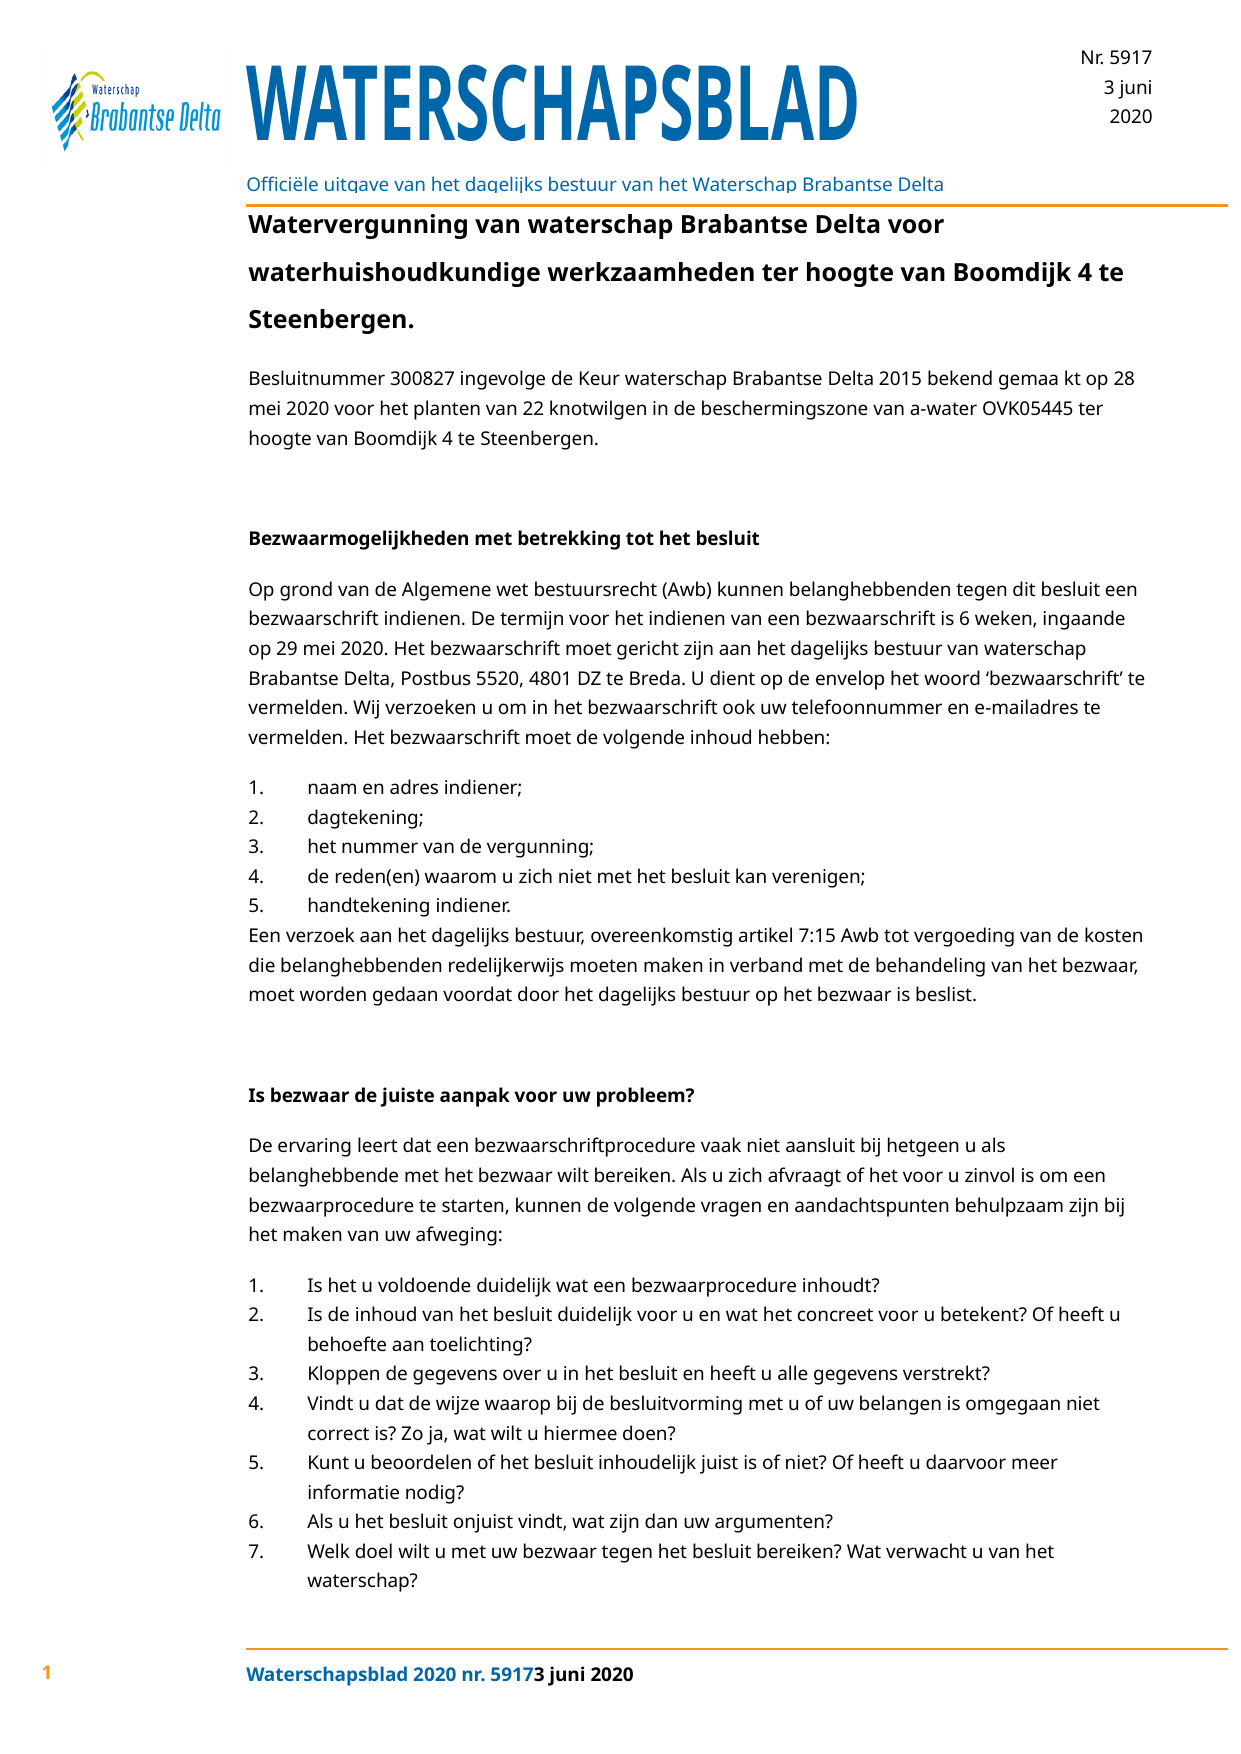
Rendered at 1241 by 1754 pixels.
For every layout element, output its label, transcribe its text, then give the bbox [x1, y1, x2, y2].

list de reden(en) waarom u zich niet met het besluit kan verenigen; [248, 863, 1152, 889]
list Kloppen de gegevens over u in het besluit en heeft u alle gegevens verstrekt? [248, 1361, 1152, 1386]
list dagtekening; [248, 804, 1152, 829]
list Vindt u dat de wijze waarop bij de besluitvorming met u of uw belangen is omgegaan niet correct is? Zo ja, wat wilt u hiermee doen? [248, 1390, 1152, 1445]
text De ervaring leert dat een bezwaarschriftprocedure vaak niet aansluit bij hetgeen u als belanghebbende met het bezwaar wilt bereiken. Als u zich afvraagt of het voor u zinvol is om een bezwaarprocedure te starten, kunnen de volgende vragen en aandachtspunten behulpzaam zijn bij het maken van uw afweging: [248, 1133, 1152, 1247]
list Kunt u beoordelen of het besluit inhoudelijk juist is of niet? Of heeft u daarvoor meer informatie nodig? [248, 1449, 1152, 1504]
list Is het u voldoende duidelijk wat een bezwaarprocedure inhoudt? [248, 1272, 1152, 1297]
list het nummer van de vergunning; [248, 833, 1152, 859]
text Een verzoek aan het dagelijks bestuur, overeenkomstig artikel 7:15 Awb tot vergoeding van de kosten die belanghebbenden redelijkerwijs moeten maken in verband met de behandeling van het bezwaar, moet worden gedaan voordat door het dagelijks bestuur op het bezwaar is beslist. [248, 922, 1152, 1007]
text Bezwaarmogelijkheden met betrekking tot het besluit [248, 526, 1152, 551]
picture [41, 47, 231, 172]
list Als u het besluit onjuist vindt, wat zijn dan uw argumenten? [248, 1508, 1152, 1534]
list naam en adres indiener; [248, 774, 1152, 800]
list handtekening indiener. [248, 893, 1152, 918]
text Watervergunning van waterschap Brabantse Delta voor waterhuishoudkundige werkzaamheden ter hoogte van Boomdijk 4 te Steenbergen. [248, 207, 1152, 336]
text Op grond van de Algemene wet bestuursrecht (Awb) kunnen belanghebbenden tegen dit besluit een bezwaarschrift indienen. De termijn voor het indienen van een bezwaarschrift is 6 weken, ingaande op 29 mei 2020. Het bezwaarschrift moet gericht zijn aan het dagelijks bestuur van waterschap Brabantse Delta, Postbus 5520, 4801 DZ te Breda. U dient op de envelop het woord ‘bezwaarschrift’ te vermelden. Wij verzoeken u om in het bezwaarschrift ook uw telefoonnummer en e‑mailadres te vermelden. Het bezwaarschrift moet de volgende inhoud hebben: [248, 576, 1152, 749]
list Is de inhoud van het besluit duidelijk voor u en wat het concreet voor u betekent? Of heeft u behoefte aan toelichting? [248, 1301, 1152, 1357]
list Welk doel wilt u met uw bezwaar tegen het besluit bereiken? Wat verwacht u van het waterschap? [248, 1538, 1152, 1593]
text Besluitnummer 300827 ingevolge de Keur waterschap Brabantse Delta 2015 bekend gemaa kt op 28 mei 2020 voor het planten van 22 knotwilgen in de beschermingszone van a-water OVK05445 ter hoogte van Boomdijk 4 te Steenbergen. [248, 366, 1152, 450]
text Is bezwaar de juiste aanpak voor uw probleem? [248, 1082, 1152, 1108]
